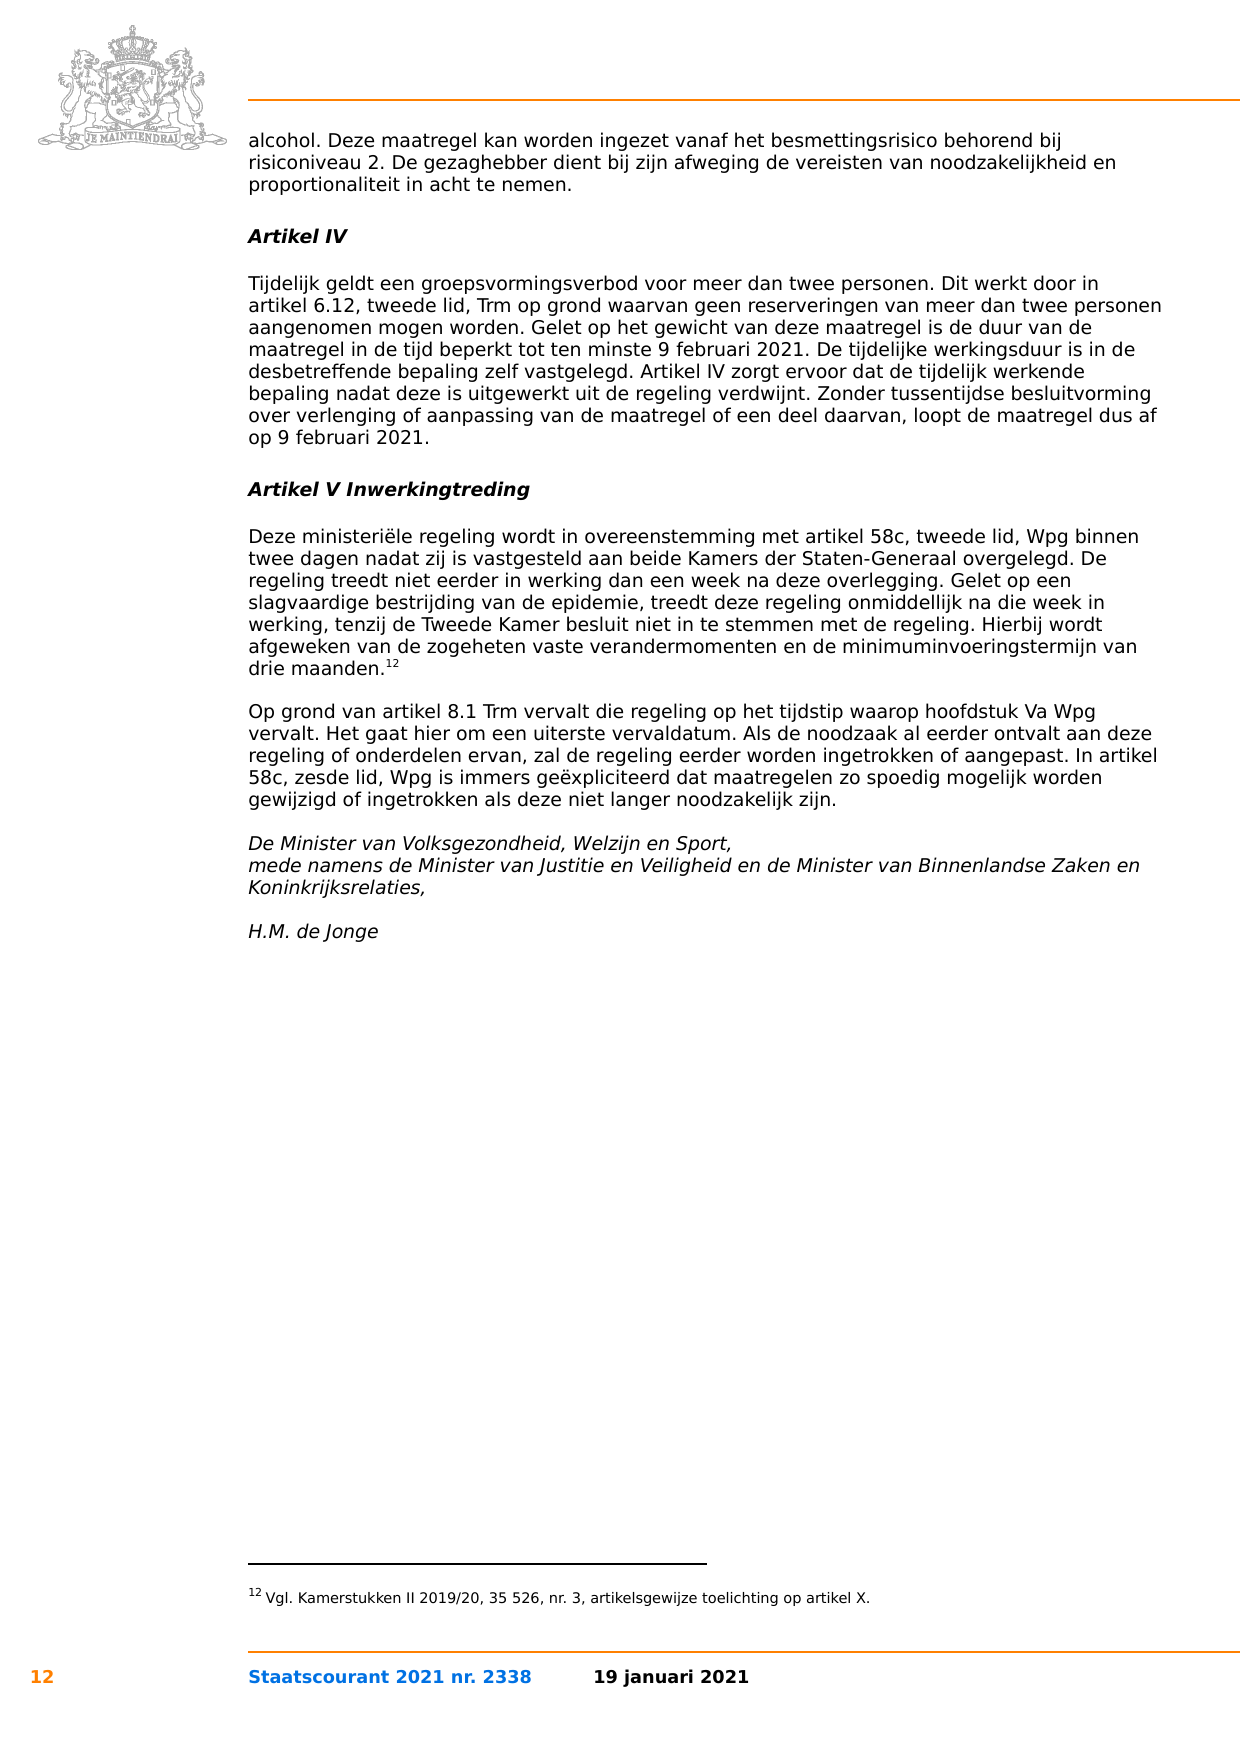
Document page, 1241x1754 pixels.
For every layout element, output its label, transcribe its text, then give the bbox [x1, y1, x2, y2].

text Op grond van artikel 8.1 Trm vervalt die regeling op het tijdstip waarop hoofdstuk Va Wpg vervalt. Het gaat hier om een uiterste vervaldatum. Als de noodzaak al eerder ontvalt aan deze regeling of onderdelen ervan, zal de regeling eerder worden ingetrokken of aangepast. In artikel 58c, zesde lid, Wpg is immers geëxpliciteerd dat maatregelen zo spoedig mogelijk worden gewijzigd of ingetrokken als deze niet langer noodzakelijk zijn. [248, 701, 1163, 811]
text Vgl. Kamerstukken II 2019/20, 35 526, nr. 3, artikelsgewijze toelichting op artikel X. [248, 1586, 1163, 1608]
text Deze ministeriële regeling wordt in overeenstemming met artikel 58c, tweede lid, Wpg binnen twee dagen nadat zij is vastgesteld aan beide Kamers der Staten-Generaal overgelegd. De regeling treedt niet eerder in werking dan een week na deze overlegging. Gelet op een slagvaardige bestrijding van de epidemie, treedt deze regeling onmiddellijk na die week in werking, tenzij de Tweede Kamer besluit niet in te stemmen met de regeling. Hierbij wordt afgeweken van de zogeheten vaste verandermomenten en de minimuminvoeringstermijn van drie maanden. [248, 526, 1163, 679]
subtitle Artikel V Inwerkingtreding [248, 479, 1163, 501]
text De Minister van Volksgezondheid, Welzijn en Sport, mede namens de Minister van Justitie en Veiligheid en de Minister van Binnenlandse Zaken en Koninkrijksrelaties, H.M. de Jonge [248, 833, 1163, 943]
picture [38, 25, 227, 150]
text alcohol. Deze maatregel kan worden ingezet vanaf het besmettingsrisico behorend bij risiconiveau 2. De gezaghebber dient bij zijn afweging de vereisten van noodzakelijkheid en proportionaliteit in acht te nemen. [248, 130, 1163, 196]
subtitle Artikel IV [248, 226, 1163, 248]
text Tijdelijk geldt een groepsvormingsverbod voor meer dan twee personen. Dit werkt door in artikel 6.12, tweede lid, Trm op grond waarvan geen reserveringen van meer dan twee personen aangenomen mogen worden. Gelet op het gewicht van deze maatregel is de duur van de maatregel in de tijd beperkt tot ten minste 9 februari 2021. De tijdelijke werkingsduur is in de desbetreffende bepaling zelf vastgelegd. Artikel IV zorgt ervoor dat de tijdelijk werkende bepaling nadat deze is uitgewerkt uit de regeling verdwijnt. Zonder tussentijdse besluitvorming over verlenging of aanpassing van de maatregel of een deel daarvan, loopt de maatregel dus af op 9 februari 2021. [248, 273, 1163, 449]
